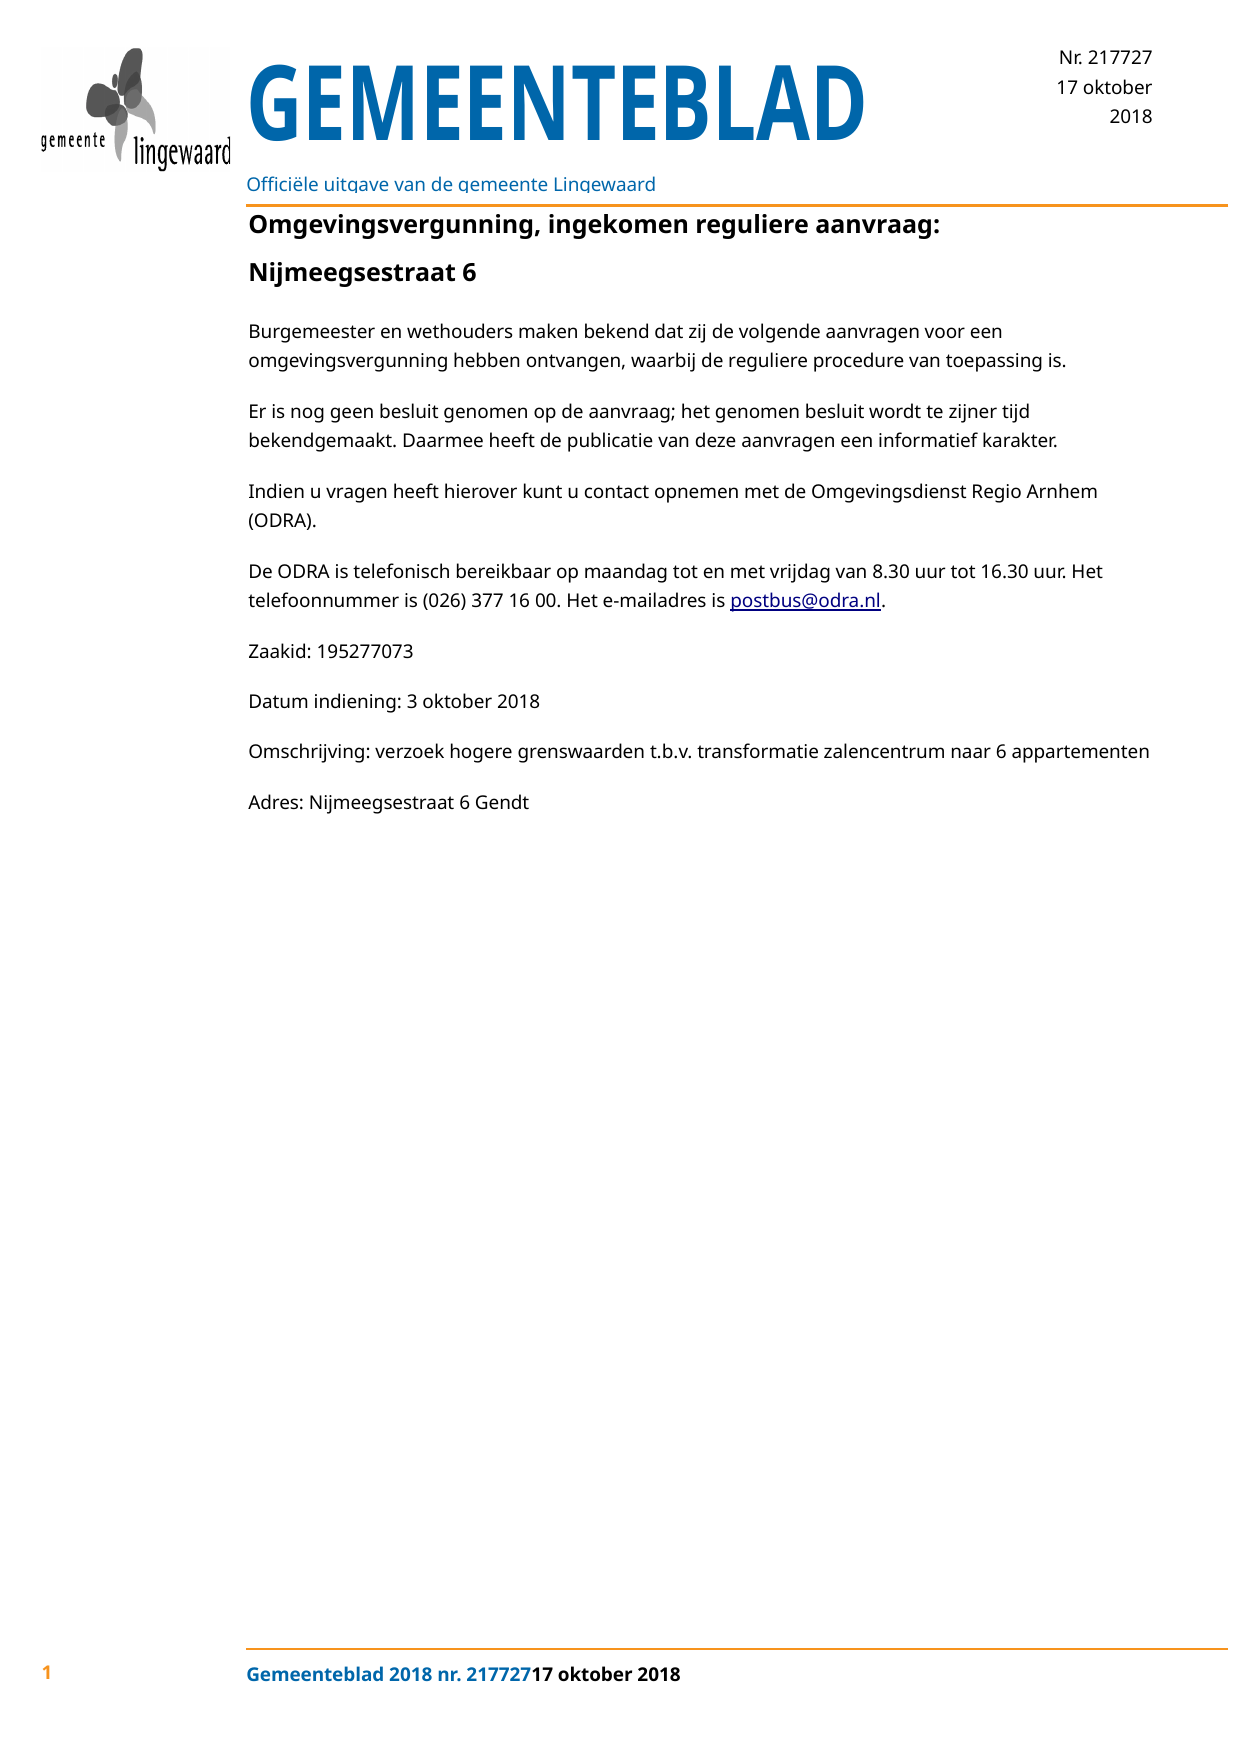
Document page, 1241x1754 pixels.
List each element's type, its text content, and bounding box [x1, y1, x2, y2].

picture [41, 47, 231, 172]
text Er is nog geen besluit genomen op de aanvraag; het genomen besluit wordt te zijner tijd bekendgemaakt. Daarmee heeft de publicatie van deze aanvragen een informatief karakter. [248, 398, 1152, 453]
text Datum indiening: 3 oktober 2018 [248, 688, 1152, 714]
text Adres: Nijmeegsestraat 6 Gendt [248, 789, 1152, 815]
text Zaakid: 195277073 [248, 638, 1152, 664]
text Omgevingsvergunning, ingekomen reguliere aanvraag: Nijmeegsestraat 6 [248, 207, 1152, 288]
text Indien u vragen heeft hierover kunt u contact opnemen met de Omgevingsdienst Regio Arnhem (ODRA). [248, 478, 1152, 533]
text Omschrijving: verzoek hogere grenswaarden t.b.v. transformatie zalencentrum naar 6 appartementen [248, 739, 1152, 764]
text Burgemeester en wethouders maken bekend dat zij de volgende aanvragen voor een omgevingsvergunning hebben ontvangen, waarbij de reguliere procedure van toepassing is. [248, 318, 1152, 373]
text De ODRA is telefonisch bereikbaar op maandag tot en met vrijdag van 8.30 uur tot 16.30 uur. Het telefoonnummer is (026) 377 16 00. Het e-mailadres is postbus@odra.nl. [248, 558, 1152, 613]
